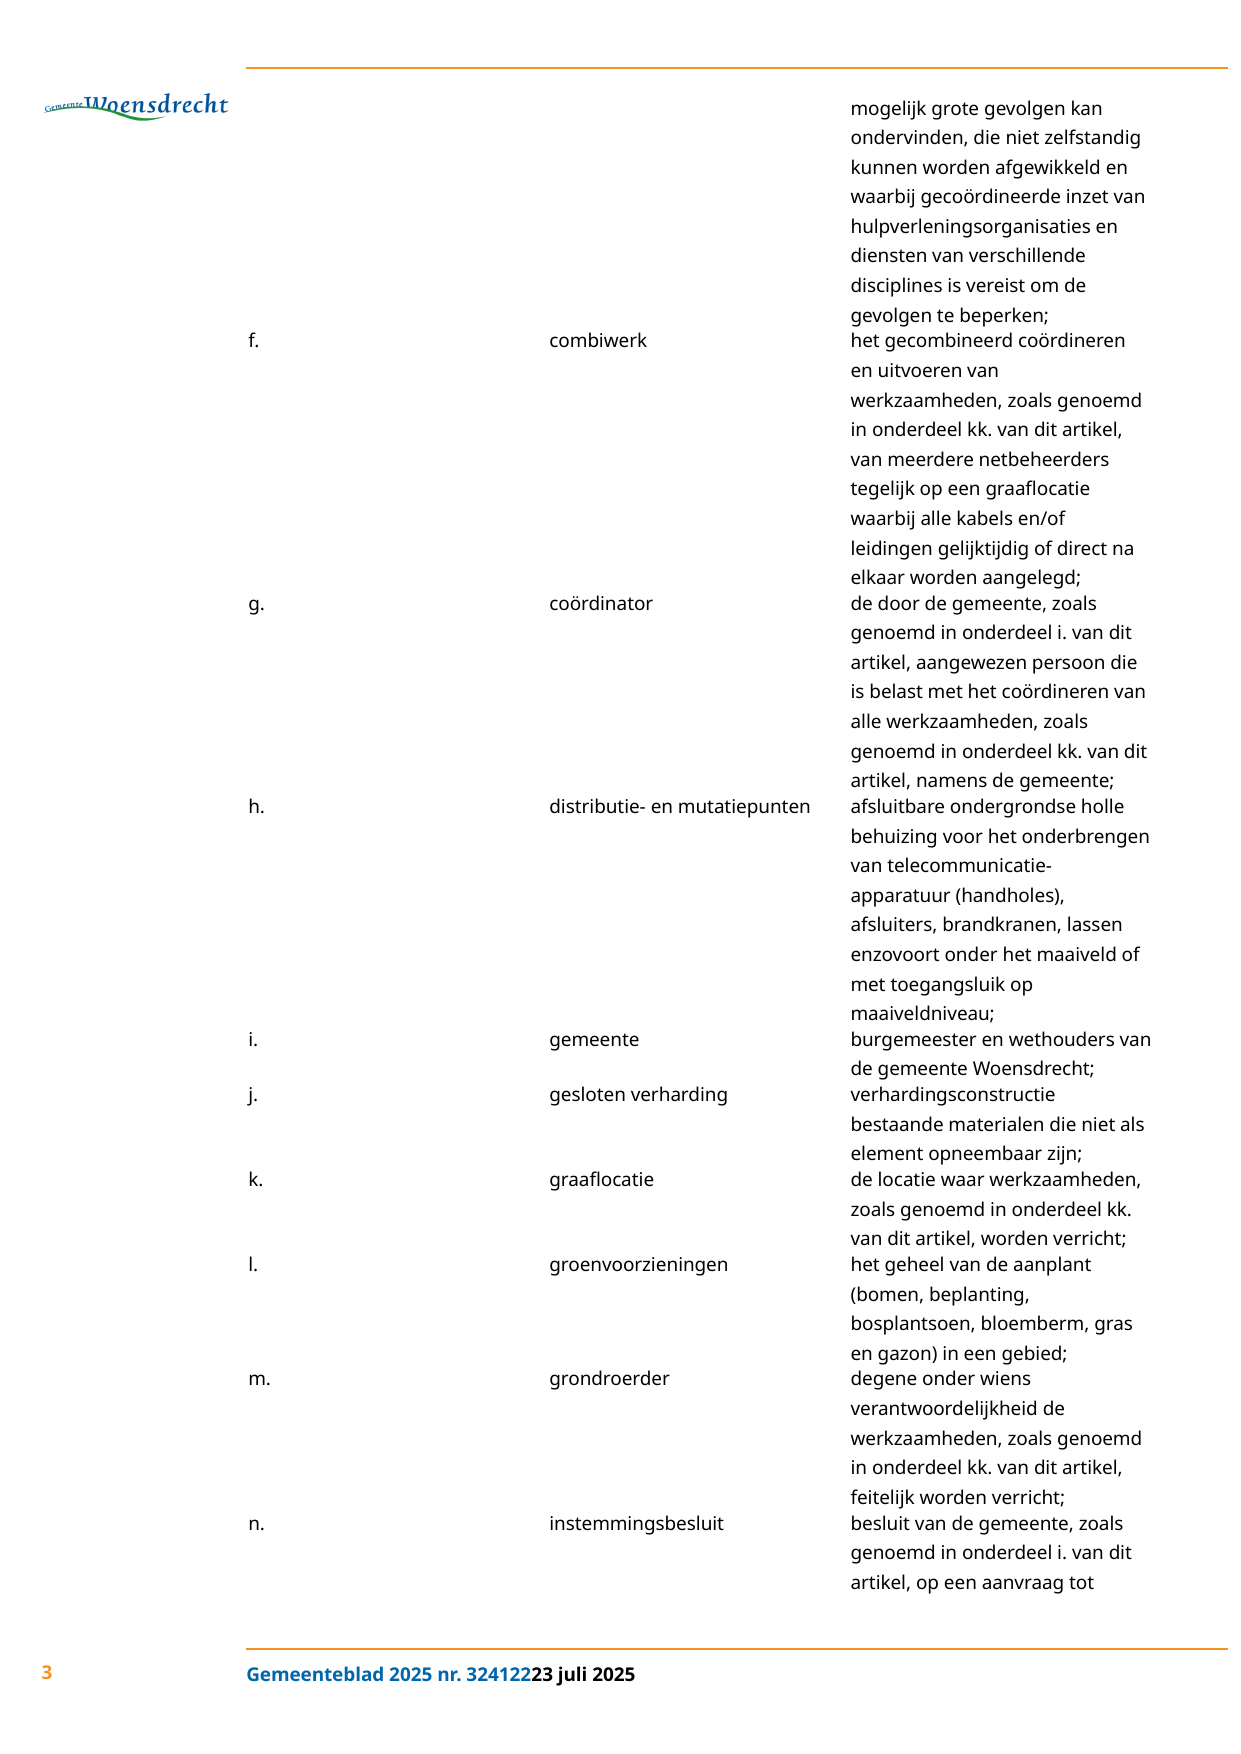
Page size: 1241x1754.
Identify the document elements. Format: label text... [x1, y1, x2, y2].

table_cell coördinator [549, 590, 850, 793]
table_cell m. [248, 1366, 549, 1510]
table_cell verhardingsconstructie bestaande materialen die niet als element opneembaar zijn; [850, 1081, 1152, 1166]
table_cell g. [248, 590, 549, 793]
table_cell l. [248, 1251, 549, 1366]
table_cell het geheel van de aanplant (bomen, beplanting, bosplantsoen, bloemberm, gras en gazon) in een gebied; [850, 1251, 1152, 1366]
table_cell k. [248, 1166, 549, 1251]
table_cell n. [248, 1510, 549, 1594]
table_cell j. [248, 1081, 549, 1166]
table_cell afsluitbare ondergrondse holle behuizing voor het onderbrengen van telecommunicatie-apparatuur (handholes), afsluiters, brandkranen, lassen enzovoort onder het maaiveld of met toegangsluik op maaiveldniveau; [850, 793, 1152, 1026]
table_cell mogelijk grote gevolgen kan ondervinden, die niet zelfstandig kunnen worden afgewikkeld en waarbij gecoördineerde inzet van hulpverleningsorganisaties en diensten van verschillende disciplines is vereist om de gevolgen te beperken; [850, 95, 1152, 328]
table_cell het gecombineerd coördineren en uitvoeren van werkzaamheden, zoals genoemd in onderdeel kk. van dit artikel, van meerdere netbeheerders tegelijk op een graaflocatie waarbij alle kabels en/of leidingen gelijktijdig of direct na elkaar worden aangelegd; [850, 328, 1152, 590]
table_cell graaflocatie [549, 1166, 850, 1251]
table_cell i. [248, 1026, 549, 1081]
table_cell combiwerk [549, 328, 850, 590]
table_cell groenvoorzieningen [549, 1251, 850, 1366]
table_cell burgemeester en wethouders van de gemeente Woensdrecht; [850, 1026, 1152, 1081]
table_cell f. [248, 328, 549, 590]
table_cell [549, 95, 850, 328]
table_cell instemmingsbesluit [549, 1510, 850, 1594]
table_cell [248, 95, 549, 328]
table_cell distributie- en mutatiepunten [549, 793, 850, 1026]
table_cell degene onder wiens verantwoordelijkheid de werkzaamheden, zoals genoemd in onderdeel kk. van dit artikel, feitelijk worden verricht; [850, 1366, 1152, 1510]
table_cell gesloten verharding [549, 1081, 850, 1166]
table_cell h. [248, 793, 549, 1026]
table_cell grondroerder [549, 1366, 850, 1510]
table_cell de door de gemeente, zoals genoemd in onderdeel i. van dit artikel, aangewezen persoon die is belast met het coördineren van alle werkzaamheden, zoals genoemd in onderdeel kk. van dit artikel, namens de gemeente; [850, 590, 1152, 793]
table_cell de locatie waar werkzaamheden, zoals genoemd in onderdeel kk. van dit artikel, worden verricht; [850, 1166, 1152, 1251]
table_cell gemeente [549, 1026, 850, 1081]
picture [41, 47, 231, 172]
table_cell besluit van de gemeente, zoals genoemd in onderdeel i. van dit artikel, op een aanvraag tot [850, 1510, 1152, 1594]
